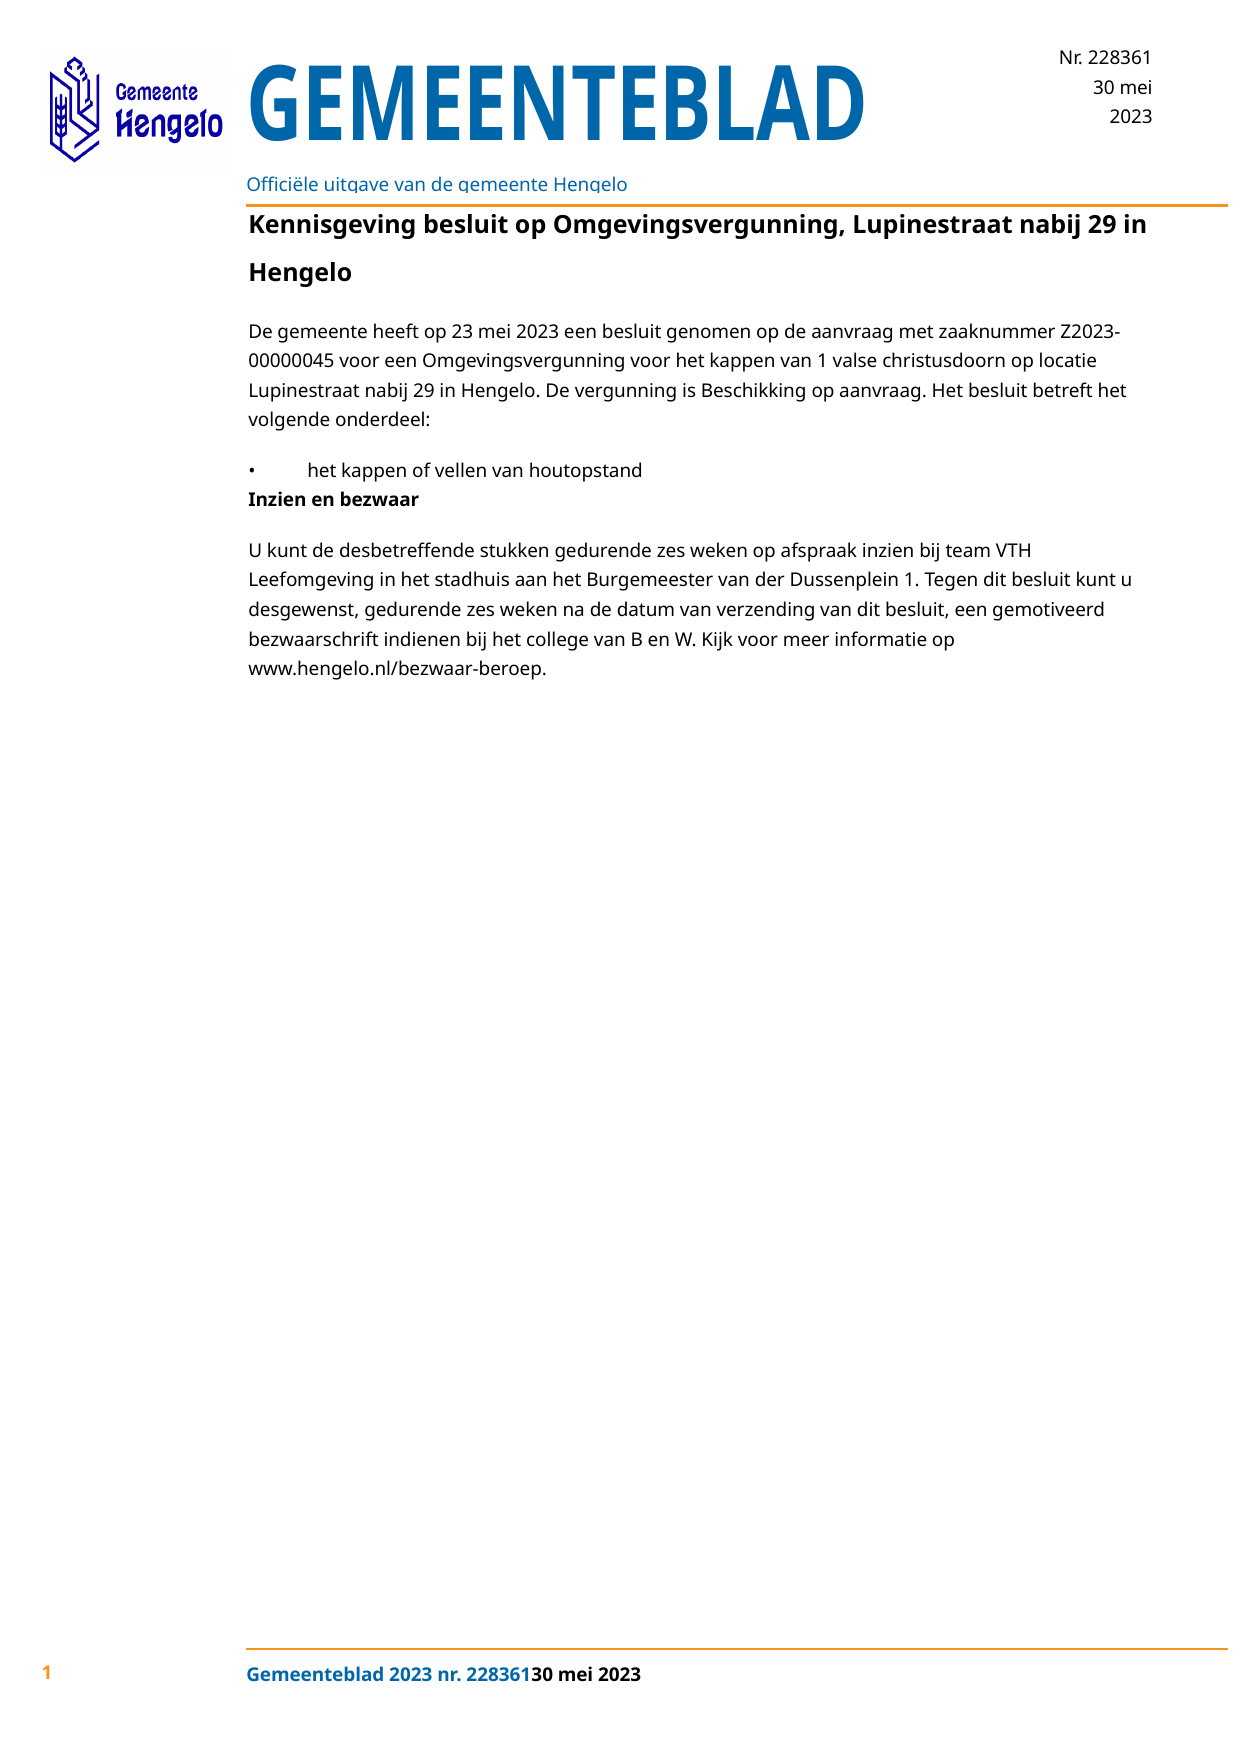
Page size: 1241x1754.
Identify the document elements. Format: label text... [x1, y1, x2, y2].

list het kappen of vellen van houtopstand [248, 457, 1152, 483]
text U kunt de desbetreffende stukken gedurende zes weken op afspraak inzien bij team VTH Leefomgeving in het stadhuis aan het Burgemeester van der Dussenplein 1. Tegen dit besluit kunt u desgewenst, gedurende zes weken na de datum van verzending van dit besluit, een gemotiveerd bezwaarschrift indienen bij het college van B en W. Kijk voor meer informatie op www.hengelo.nl/bezwaar-beroep. [248, 537, 1152, 681]
picture [41, 47, 231, 172]
text Inzien en bezwaar [248, 487, 1152, 512]
text Kennisgeving besluit op Omgevingsvergunning, Lupinestraat nabij 29 in Hengelo [248, 207, 1152, 288]
text De gemeente heeft op 23 mei 2023 een besluit genomen op de aanvraag met zaaknummer Z2023-00000045 voor een Omgevingsvergunning voor het kappen van 1 valse christusdoorn op locatie Lupinestraat nabij 29 in Hengelo. De vergunning is Beschikking op aanvraag. Het besluit betreft het volgende onderdeel: [248, 318, 1152, 432]
